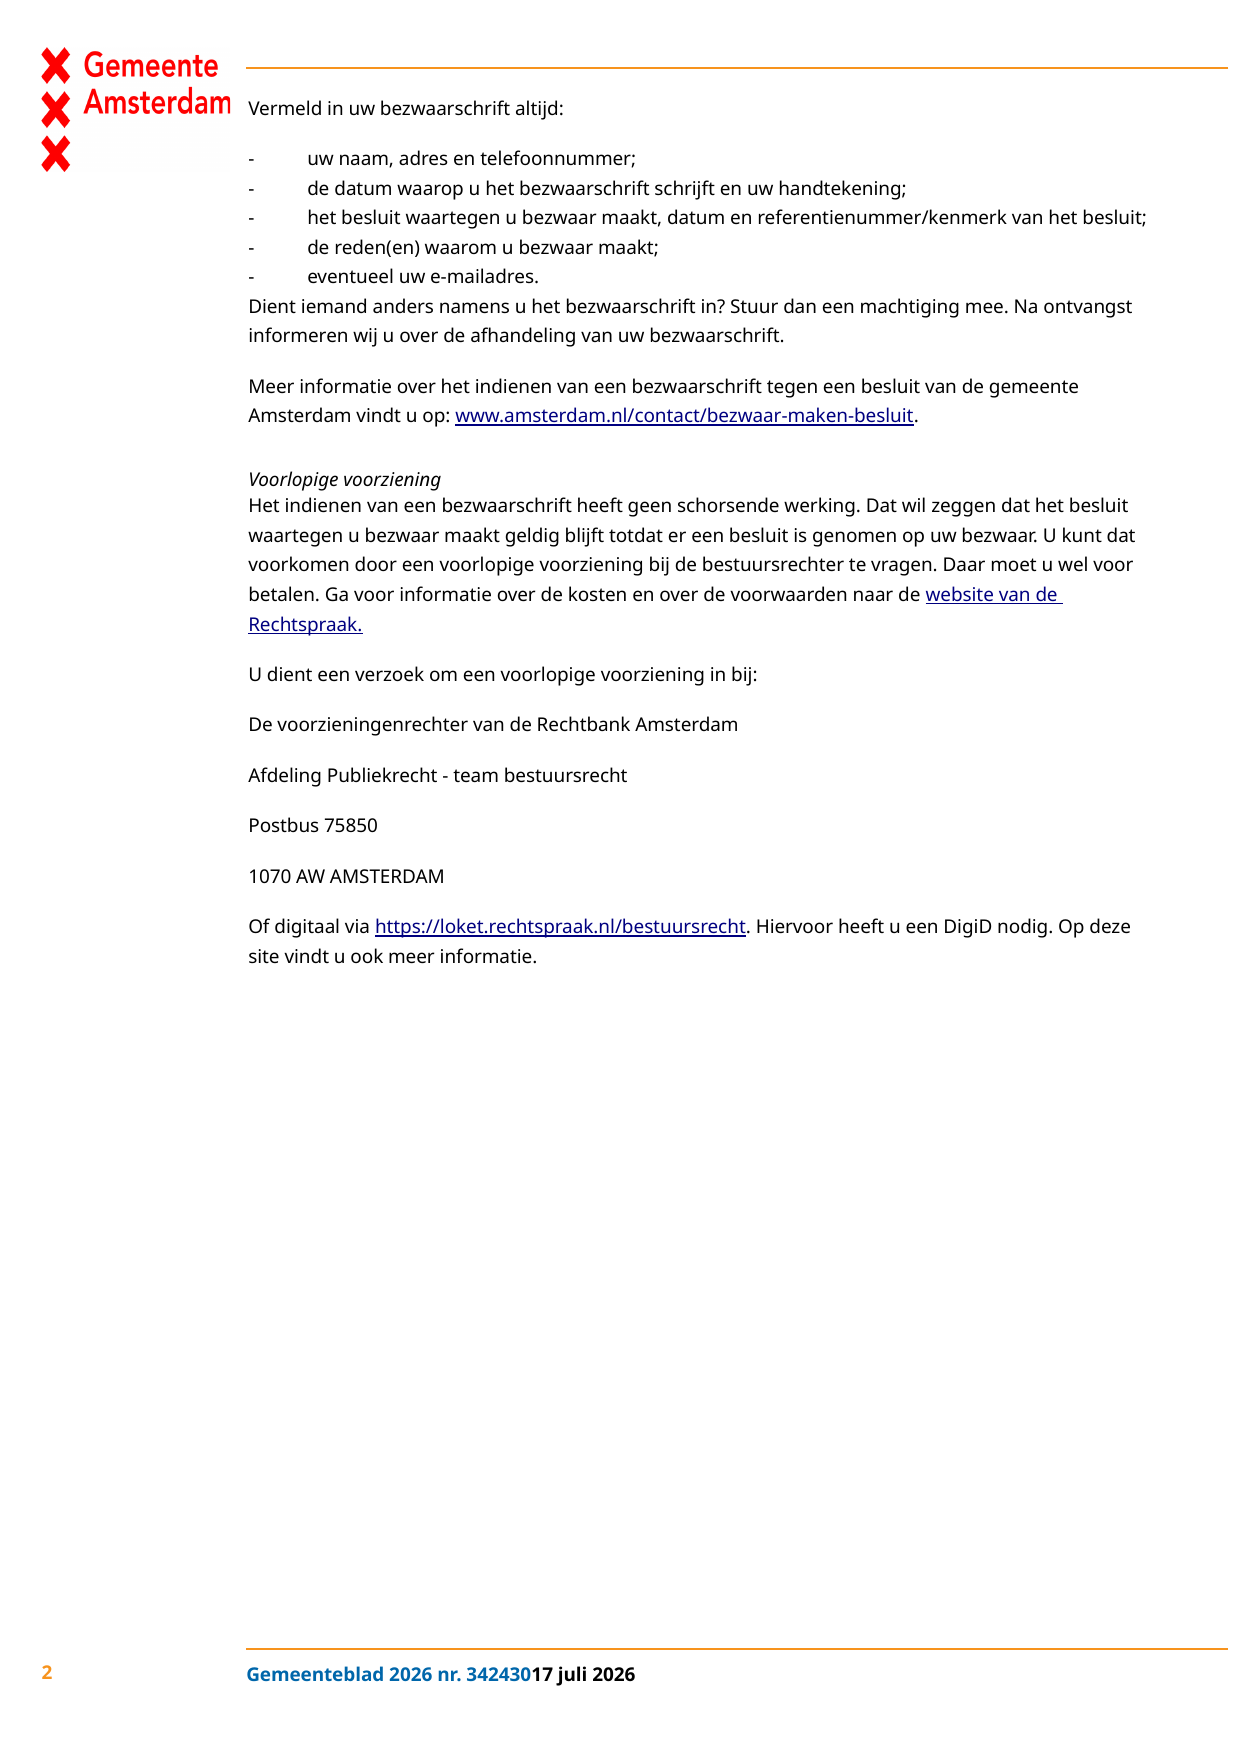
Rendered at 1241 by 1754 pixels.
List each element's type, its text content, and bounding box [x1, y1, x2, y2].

text Afdeling Publiekrecht - team bestuursrecht [248, 762, 1152, 788]
text Meer informatie over het indienen van een bezwaarschrift tegen een besluit van de gemeente Amsterdam vindt u op: www.amsterdam.nl/contact/bezwaar-maken-besluit. [248, 373, 1152, 428]
list de datum waarop u het bezwaarschrift schrijft en uw handtekening; [248, 175, 1152, 201]
text U dient een verzoek om een voorlopige voorziening in bij: [248, 661, 1152, 687]
text Vermeld in uw bezwaarschrift altijd: [248, 95, 1152, 121]
text Dient iemand anders namens u het bezwaarschrift in? Stuur dan een machtiging mee. Na ontvangst informeren wij u over de afhandeling van uw bezwaarschrift. [248, 293, 1152, 348]
text Postbus 75850 [248, 812, 1152, 838]
picture [41, 47, 231, 172]
text De voorzieningenrechter van de Rechtbank Amsterdam [248, 712, 1152, 737]
list het besluit waartegen u bezwaar maakt, datum en referentienummer/kenmerk van het besluit; [248, 204, 1152, 230]
list uw naam, adres en telefoonnummer; [248, 145, 1152, 171]
text Of digitaal via https://loket.rechtspraak.nl/bestuursrecht. Hiervoor heeft u een DigiD nodig. Op deze site vindt u ook meer informatie. [248, 913, 1152, 968]
text Het indienen van een bezwaarschrift heeft geen schorsende werking. Dat wil zeggen dat het besluit waartegen u bezwaar maakt geldig blijft totdat er een besluit is genomen op uw bezwaar. U kunt dat voorkomen door een voorlopige voorziening bij de bestuursrechter te vragen. Daar moet u wel voor betalen. Ga voor informatie over de kosten en over de voorwaarden naar de website van de Rechtspraak. [248, 492, 1152, 636]
text Voorlopige voorziening [248, 467, 1152, 492]
text 1070 AW AMSTERDAM [248, 863, 1152, 888]
list de reden(en) waarom u bezwaar maakt; [248, 234, 1152, 260]
list eventueel uw e-mailadres. [248, 263, 1152, 289]
